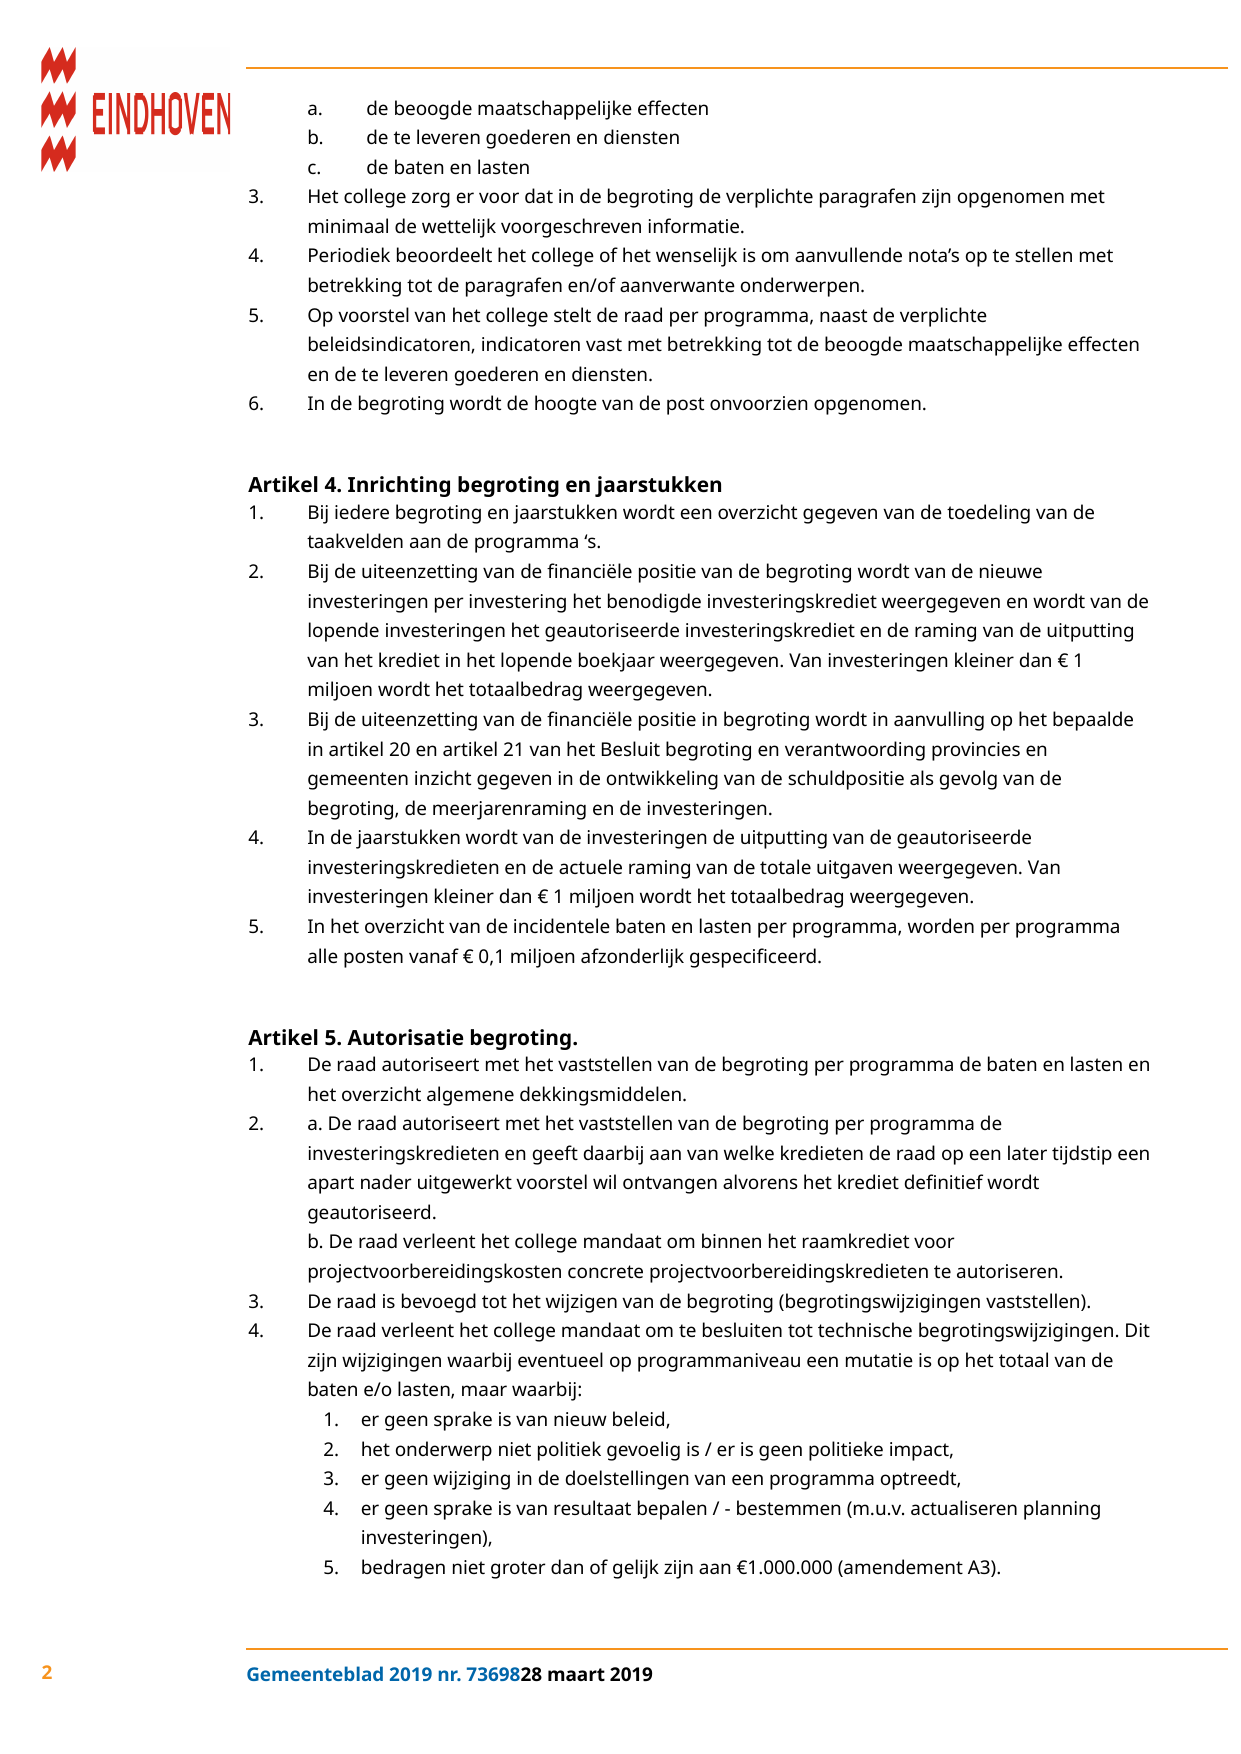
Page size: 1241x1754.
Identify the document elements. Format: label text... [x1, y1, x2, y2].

list Op voorstel van het college stelt de raad per programma, naast de verplichte beleidsindicatoren, indicatoren vast met betrekking tot de beoogde maatschappelijke effecten en de te leveren goederen en diensten. [248, 302, 1152, 387]
list de baten en lasten [307, 154, 1152, 180]
list Bij de uiteenzetting van de financiële positie in begroting wordt in aanvulling op het bepaalde in artikel 20 en artikel 21 van het Besluit begroting en verantwoording provincies en gemeenten inzicht gegeven in de ontwikkeling van de schuldpositie als gevolg van de begroting, de meerjarenraming en de investeringen. [248, 706, 1152, 821]
list Bij de uiteenzetting van de financiële positie van de begroting wordt van de nieuwe investeringen per investering het benodigde investeringskrediet weergegeven en wordt van de lopende investeringen het geautoriseerde investeringskrediet en de raming van de uitputting van het krediet in het lopende boekjaar weergegeven. Van investeringen kleiner dan € 1 miljoen wordt het totaalbedrag weergegeven. [248, 558, 1152, 702]
list er geen sprake is van resultaat bepalen / - bestemmen (m.u.v. actualiseren planning investeringen), [323, 1495, 1152, 1550]
list Het college zorg er voor dat in de begroting de verplichte paragrafen zijn opgenomen met minimaal de wettelijk voorgeschreven informatie. [248, 183, 1152, 239]
list a. De raad autoriseert met het vaststellen van de begroting per programma de investeringskredieten en geeft daarbij aan van welke kredieten de raad op een later tijdstip een apart nader uitgewerkt voorstel wil ontvangen alvorens het krediet definitief wordt geautoriseerd. [248, 1110, 1152, 1225]
picture [41, 47, 231, 172]
list de te leveren goederen en diensten [307, 124, 1152, 150]
list b. De raad verleent het college mandaat om binnen het raamkrediet voor projectvoorbereidingskosten concrete projectvoorbereidingskredieten te autoriseren. [248, 1229, 1152, 1284]
list De raad verleent het college mandaat om te besluiten tot technische begrotingswijzigingen. Dit zijn wijzigingen waarbij eventueel op programmaniveau een mutatie is op het totaal van de baten e/o lasten, maar waarbij: [248, 1317, 1152, 1402]
list De raad autoriseert met het vaststellen van de begroting per programma de baten en lasten en het overzicht algemene dekkingsmiddelen. [248, 1051, 1152, 1107]
text Artikel 4. Inrichting begroting en jaarstukken [248, 471, 1152, 499]
list In de begroting wordt de hoogte van de post onvoorzien opgenomen. [248, 391, 1152, 416]
list bedragen niet groter dan of gelijk zijn aan €1.000.000 (amendement A3). [323, 1554, 1152, 1580]
list de beoogde maatschappelijke effecten [307, 95, 1152, 121]
list het onderwerp niet politiek gevoelig is / er is geen politieke impact, [323, 1436, 1152, 1462]
list De raad is bevoegd tot het wijzigen van de begroting (begrotingswijzigingen vaststellen). [248, 1288, 1152, 1314]
list In de jaarstukken wordt van de investeringen de uitputting van de geautoriseerde investeringskredieten en de actuele raming van de totale uitgaven weergegeven. Van investeringen kleiner dan € 1 miljoen wordt het totaalbedrag weergegeven. [248, 824, 1152, 909]
text Artikel 5. Autorisatie begroting. [248, 1023, 1152, 1051]
list er geen wijziging in de doelstellingen van een programma optreedt, [323, 1465, 1152, 1491]
list In het overzicht van de incidentele baten en lasten per programma, worden per programma alle posten vanaf € 0,1 miljoen afzonderlijk gespecificeerd. [248, 913, 1152, 968]
list er geen sprake is van nieuw beleid, [323, 1406, 1152, 1432]
list Periodiek beoordeelt het college of het wenselijk is om aanvullende nota’s op te stellen met betrekking tot de paragrafen en/of aanverwante onderwerpen. [248, 243, 1152, 298]
list Bij iedere begroting en jaarstukken wordt een overzicht gegeven van de toedeling van de taakvelden aan de programma ‘s. [248, 499, 1152, 554]
